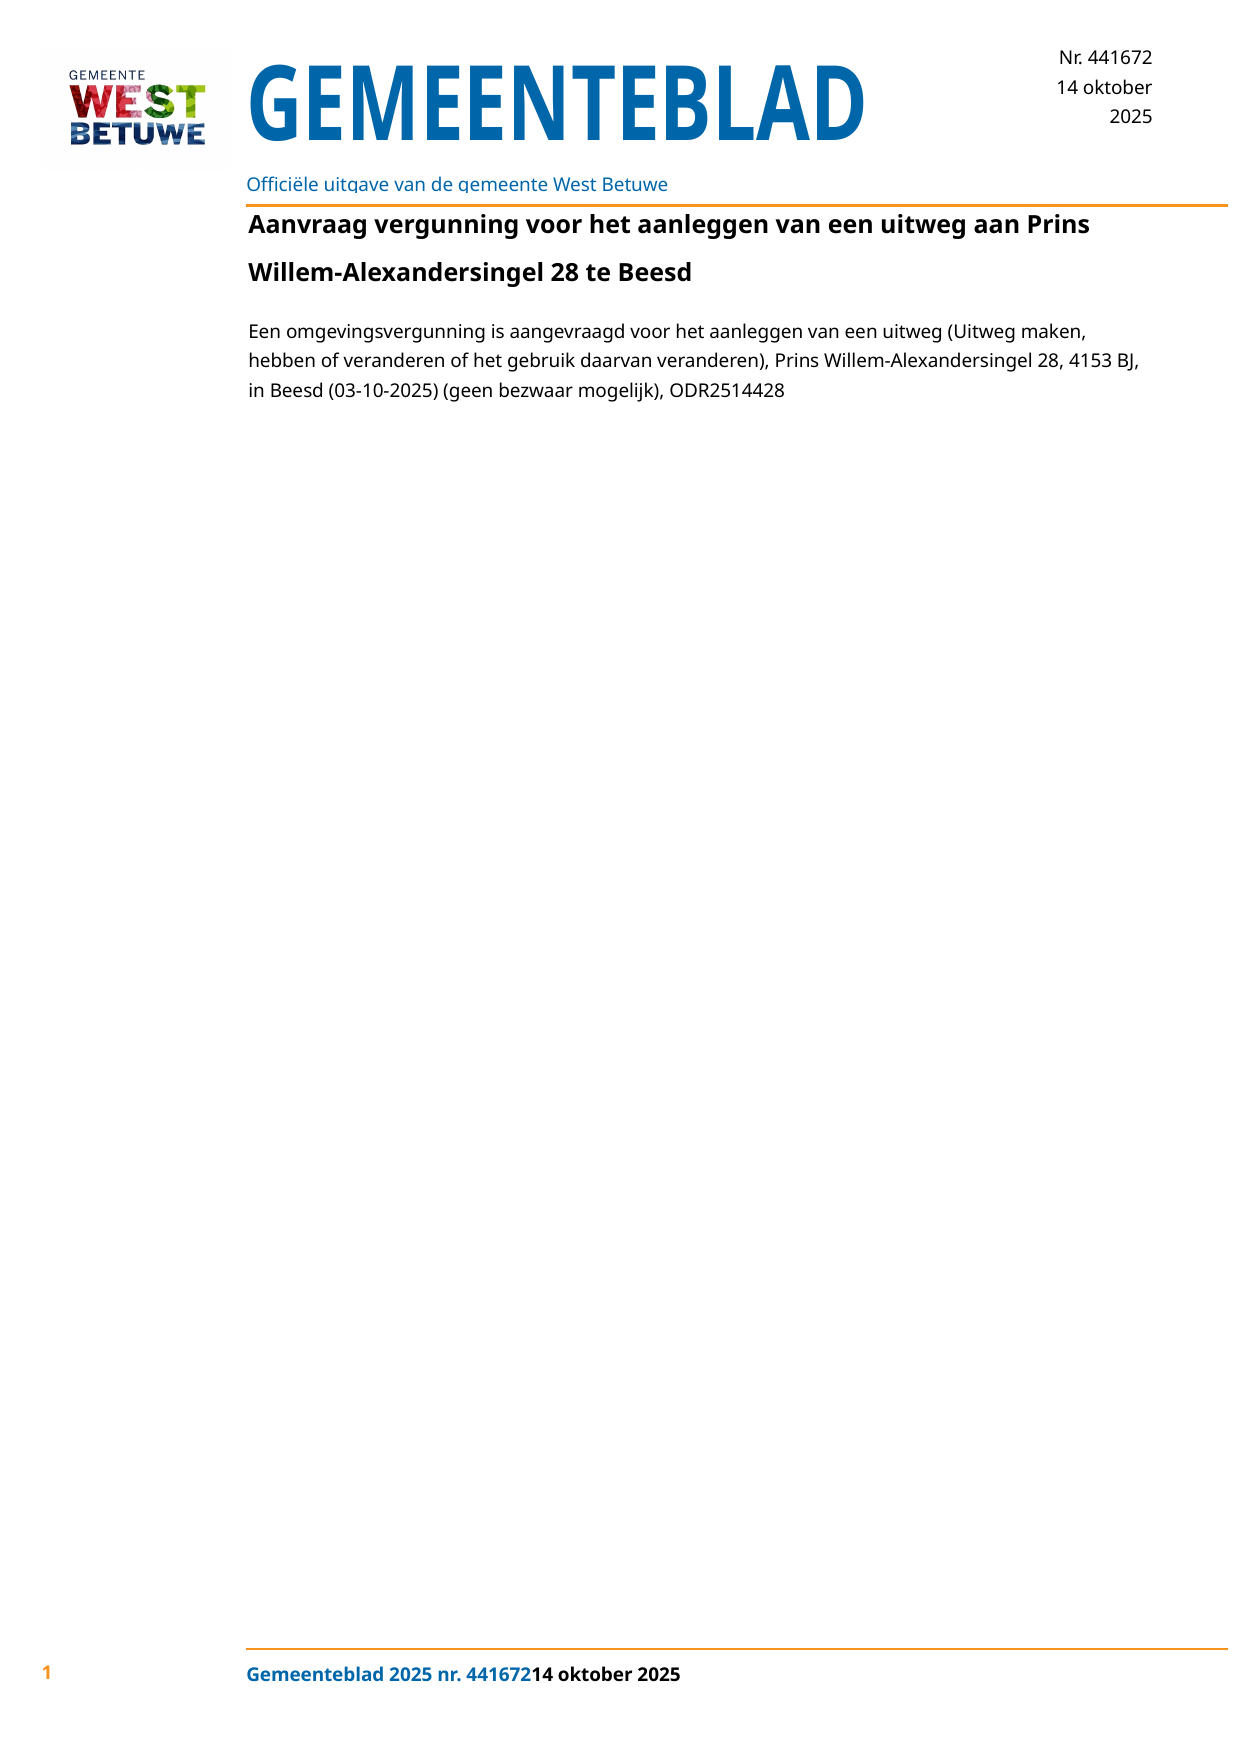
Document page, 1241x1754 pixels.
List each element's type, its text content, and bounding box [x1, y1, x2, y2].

picture [41, 47, 231, 172]
text Aanvraag vergunning voor het aanleggen van een uitweg aan Prins Willem-Alexandersingel 28 te Beesd [248, 207, 1152, 288]
text Een omgevingsvergunning is aangevraagd voor het aanleggen van een uitweg (Uitweg maken, hebben of veranderen of het gebruik daarvan veranderen), Prins Willem-Alexandersingel 28, 4153 BJ, in Beesd (03-10-2025) (geen bezwaar mogelijk), ODR2514428 [248, 318, 1152, 403]
